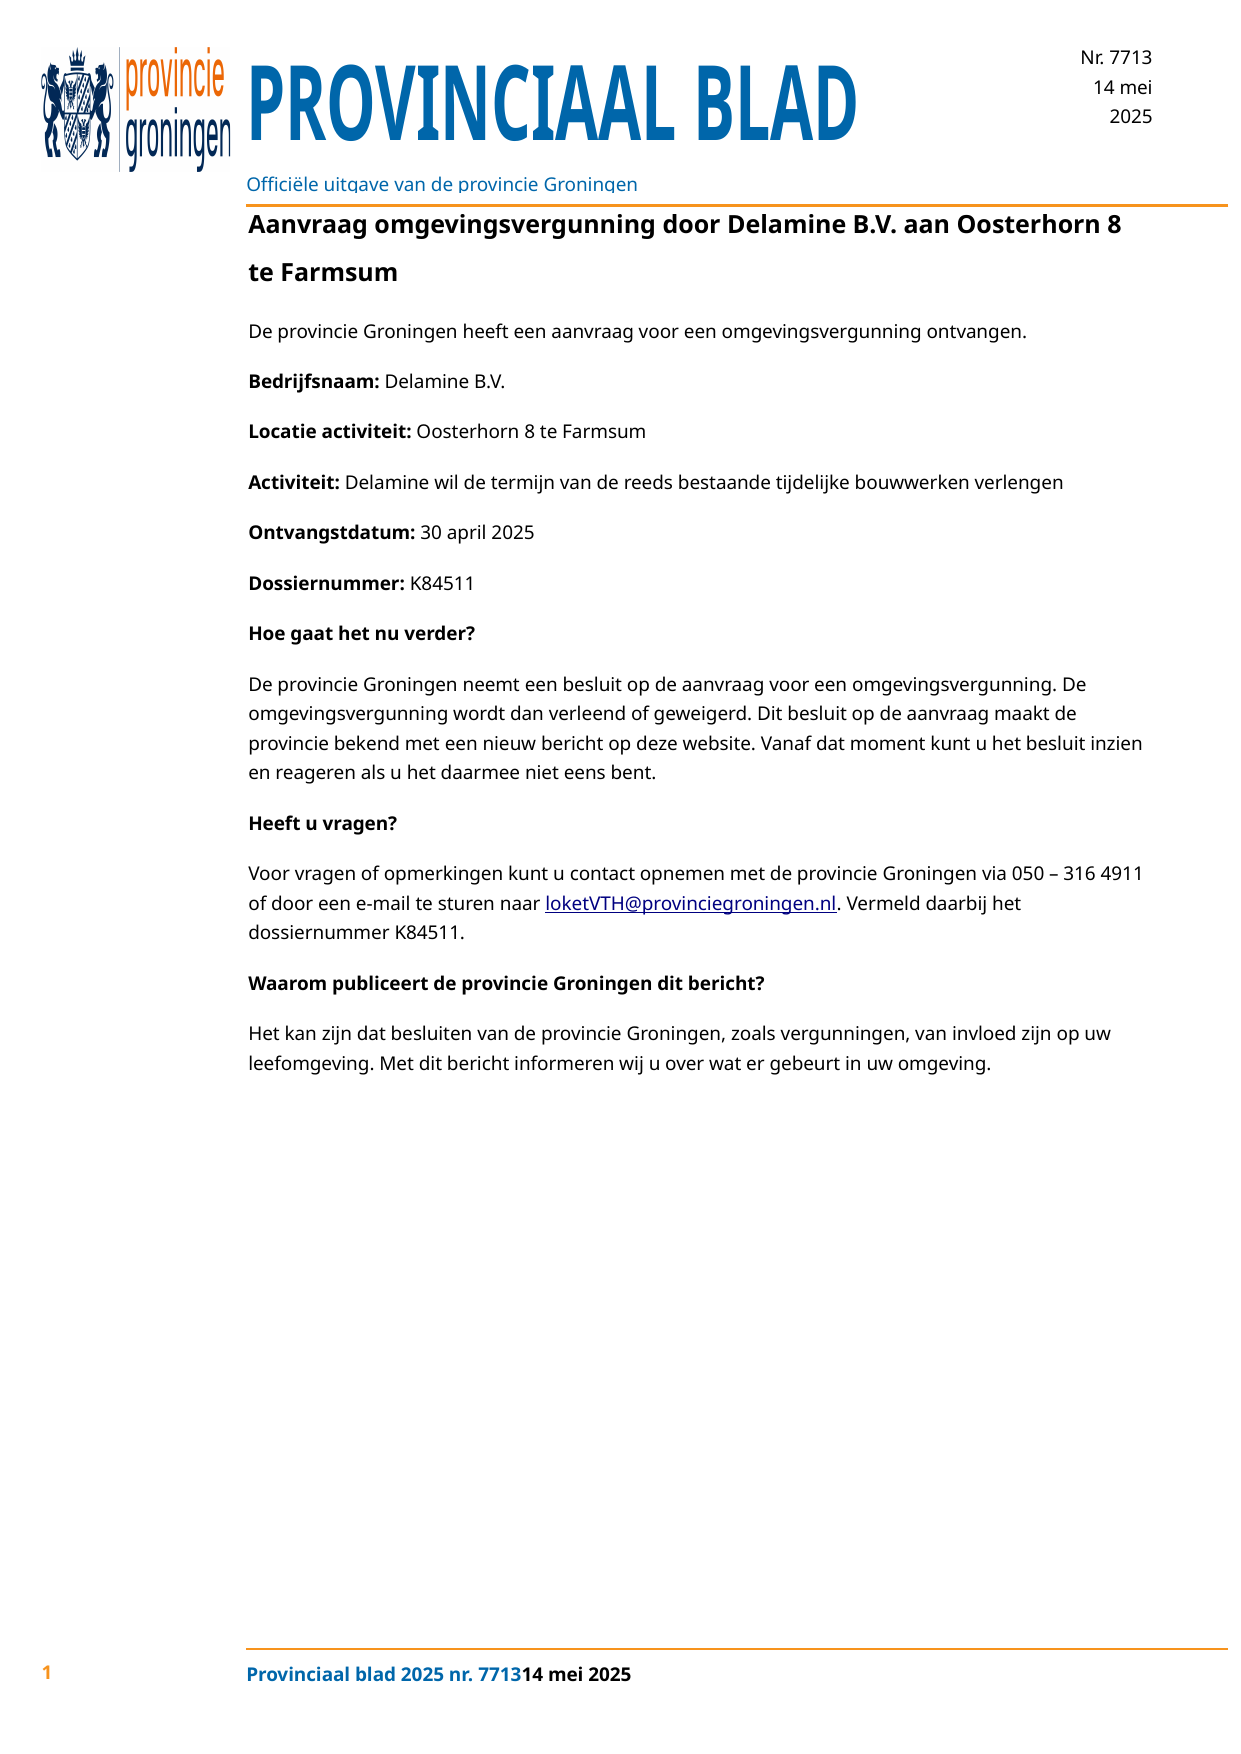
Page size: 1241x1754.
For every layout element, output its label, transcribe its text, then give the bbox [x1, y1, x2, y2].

text Locatie activiteit: Oosterhorn 8 te Farmsum [248, 419, 1152, 444]
text Hoe gaat het nu verder? [248, 620, 1152, 646]
text De provincie Groningen heeft een aanvraag voor een omgevingsvergunning ontvangen. [248, 318, 1152, 344]
text De provincie Groningen neemt een besluit op de aanvraag voor een omgevingsvergunning. De omgevingsvergunning wordt dan verleend of geweigerd. Dit besluit op de aanvraag maakt de provincie bekend met een nieuw bericht op deze website. Vanaf dat moment kunt u het besluit inzien en reageren als u het daarmee niet eens bent. [248, 671, 1152, 785]
text Activiteit: Delamine wil de termijn van de reeds bestaande tijdelijke bouwwerken verlengen [248, 469, 1152, 495]
text Bedrijfsnaam: Delamine B.V. [248, 368, 1152, 394]
text Het kan zijn dat besluiten van de provincie Groningen, zoals vergunningen, van invloed zijn op uw leefomgeving. Met dit bericht informeren wij u over wat er gebeurt in uw omgeving. [248, 1020, 1152, 1076]
text Dossiernummer: K84511 [248, 570, 1152, 596]
text Heeft u vragen? [248, 810, 1152, 836]
text Aanvraag omgevingsvergunning door Delamine B.V. aan Oosterhorn 8 te Farmsum [248, 207, 1152, 288]
text Voor vragen of opmerkingen kunt u contact opnemen met de provincie Groningen via 050 – 316 4911 of door een e-mail te sturen naar loketVTH@provinciegroningen.nl. Vermeld daarbij het dossiernummer K84511. [248, 860, 1152, 945]
picture [41, 47, 231, 172]
text Waarom publiceert de provincie Groningen dit bericht? [248, 970, 1152, 996]
text Ontvangstdatum: 30 april 2025 [248, 519, 1152, 545]
